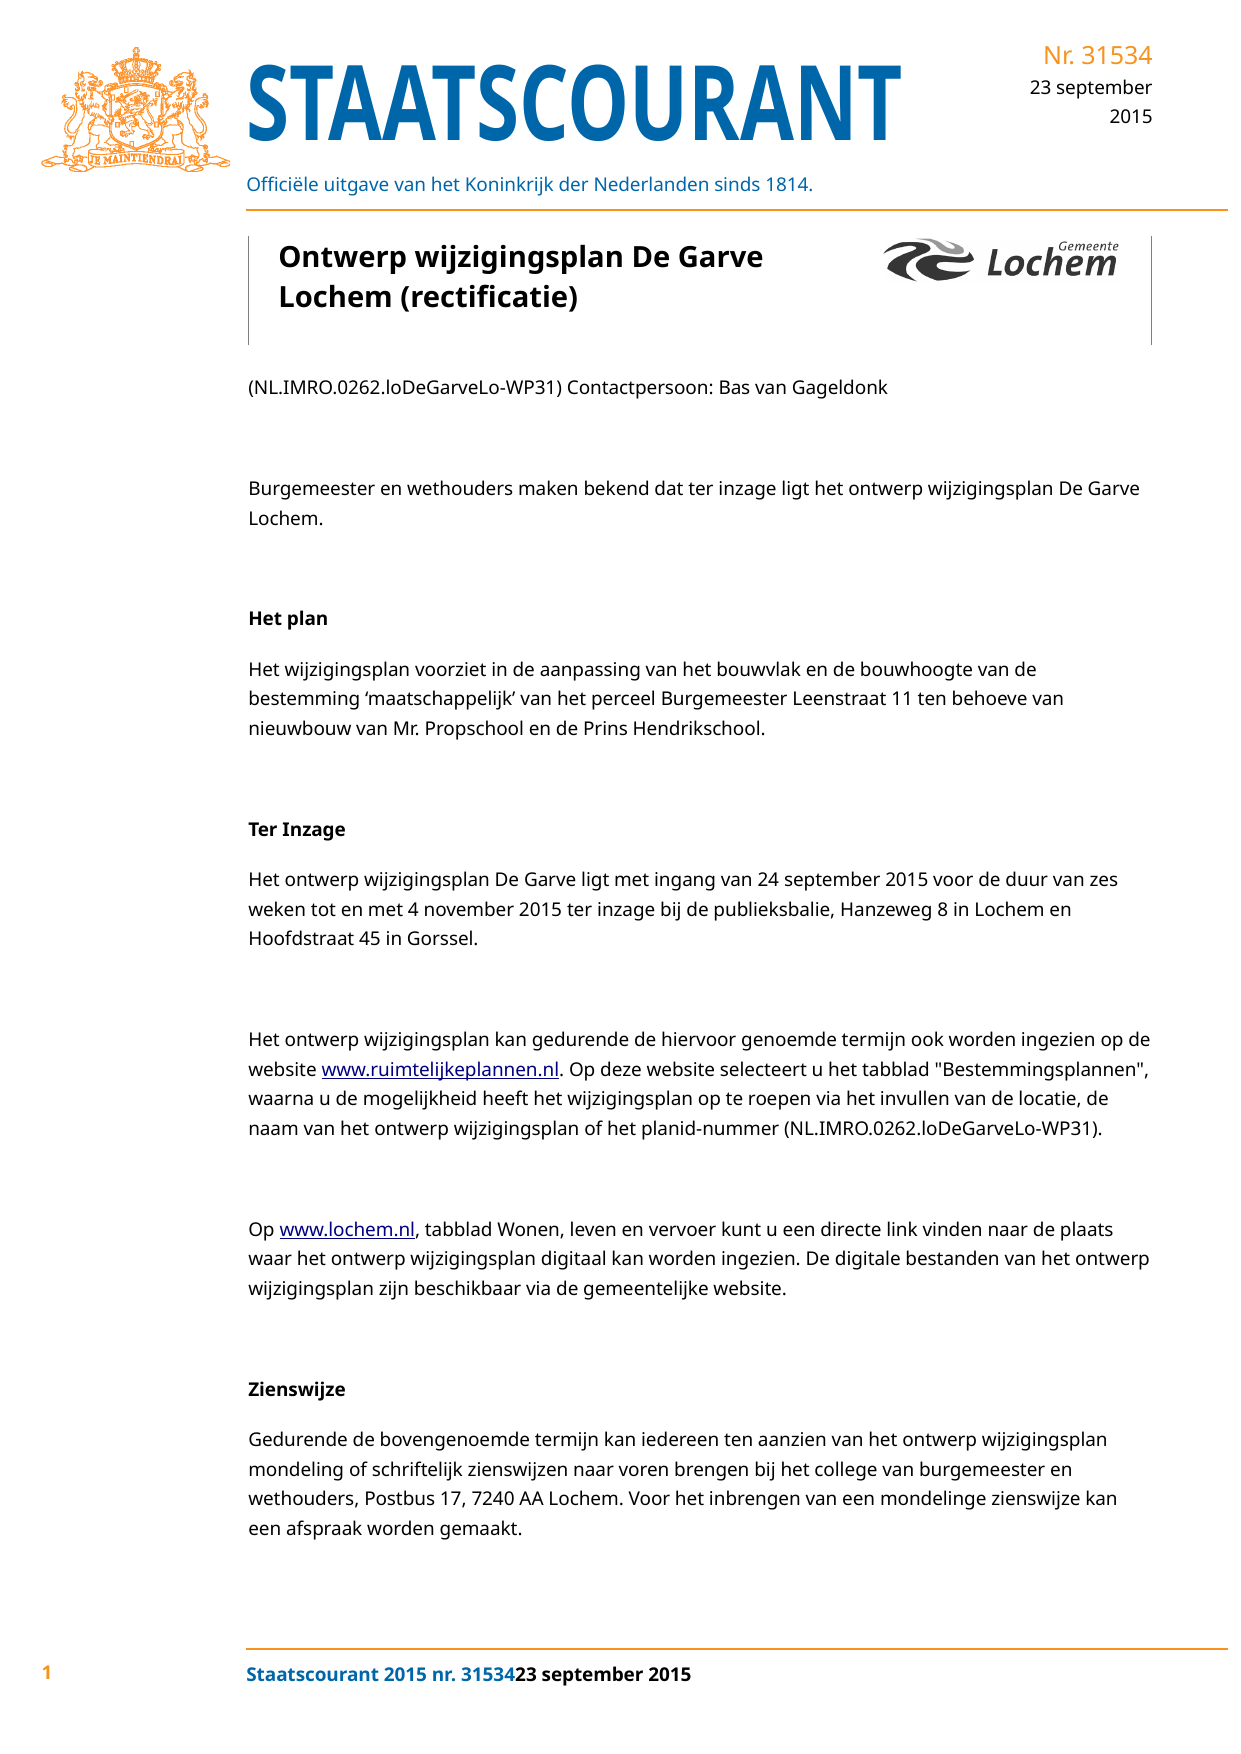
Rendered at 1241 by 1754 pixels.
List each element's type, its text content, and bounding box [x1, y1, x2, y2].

text Ter Inzage [248, 816, 1152, 842]
text Het plan [248, 606, 1152, 631]
text (NL.IMRO.0262.loDeGarveLo-WP31) Contactpersoon: Bas van Gageldonk [248, 374, 1152, 400]
table_header [850, 236, 1151, 345]
table_header Ontwerp wijzigingsplan De Garve Lochem (rectificatie) [249, 236, 850, 345]
text Het wijzigingsplan voorziet in de aanpassing van het bouwvlak en de bouwhoogte van de bestemming ‘maatschappelijk’ van het perceel Burgemeester Leenstraat 11 ten behoeve van nieuwbouw van Mr. Propschool en de Prins Hendrikschool. [248, 656, 1152, 741]
text Het ontwerp wijzigingsplan kan gedurende de hiervoor genoemde termijn ook worden ingezien op de website www.ruimtelijkeplannen.nl. Op deze website selecteert u het tabblad "Bestemmingsplannen", waarna u de mogelijkheid heeft het wijzigingsplan op te roepen via het invullen van de locatie, de naam van het ontwerp wijzigingsplan of het planid-nummer (NL.IMRO.0262.loDeGarveLo-WP31). [248, 1026, 1152, 1141]
text Het ontwerp wijzigingsplan De Garve ligt met ingang van 24 september 2015 voor de duur van zes weken tot en met 4 november 2015 ter inzage bij de publieksbalie, Hanzeweg 8 in Lochem en Hoofdstraat 45 in Gorssel. [248, 866, 1152, 951]
text Zienswijze [248, 1376, 1152, 1402]
text Burgemeester en wethouders maken bekend dat ter inzage ligt het ontwerp wijzigingsplan De Garve Lochem. [248, 475, 1152, 530]
picture [882, 236, 1119, 283]
text Op www.lochem.nl, tabblad Wonen, leven en vervoer kunt u een directe link vinden naar de plaats waar het ontwerp wijzigingsplan digitaal kan worden ingezien. De digitale bestanden van het ontwerp wijzigingsplan zijn beschikbaar via de gemeentelijke website. [248, 1216, 1152, 1301]
text Gedurende de bovengenoemde termijn kan iedereen ten aanzien van het ontwerp wijzigingsplan mondeling of schriftelijk zienswijzen naar voren brengen bij het college van burgemeester en wethouders, Postbus 17, 7240 AA Lochem. Voor het inbrengen van een mondelinge zienswijze kan een afspraak worden gemaakt. [248, 1426, 1152, 1541]
picture [41, 47, 231, 172]
